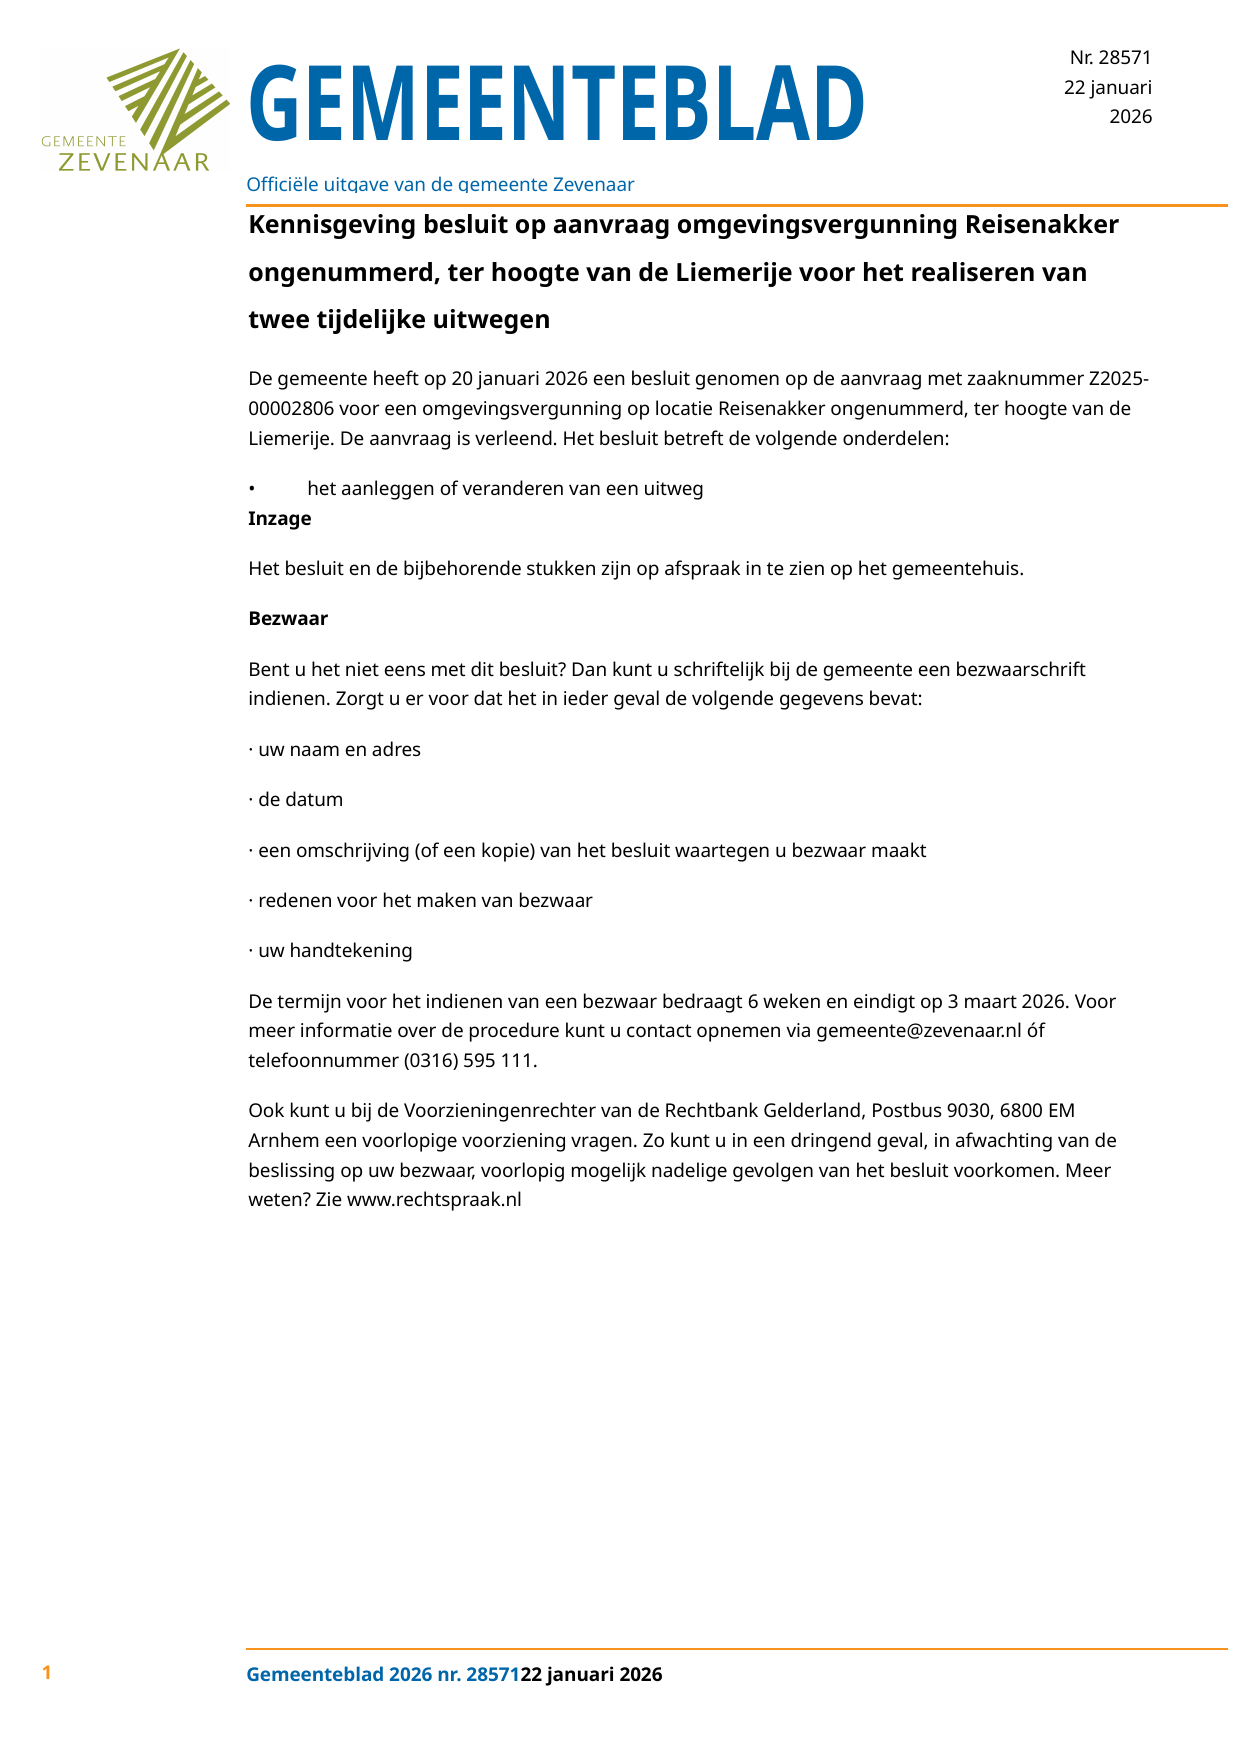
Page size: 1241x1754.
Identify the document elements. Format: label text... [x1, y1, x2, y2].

list het aanleggen of veranderen van een uitweg [248, 475, 1152, 501]
text · een omschrijving (of een kopie) van het besluit waartegen u bezwaar maakt [248, 837, 1152, 862]
text Ook kunt u bij de Voorzieningenrechter van de Rechtbank Gelderland, Postbus 9030, 6800 EM Arnhem een voorlopige voorziening vragen. Zo kunt u in een dringend geval, in afwachting van de beslissing op uw bezwaar, voorlopig mogelijk nadelige gevolgen van het besluit voorkomen. Meer weten? Zie www.rechtspraak.nl [248, 1098, 1152, 1212]
text Kennisgeving besluit op aanvraag omgevingsvergunning Reisenakker ongenummerd, ter hoogte van de Liemerije voor het realiseren van twee tijdelijke uitwegen [248, 207, 1152, 336]
text De gemeente heeft op 20 januari 2026 een besluit genomen op de aanvraag met zaaknummer Z2025-00002806 voor een omgevingsvergunning op locatie Reisenakker ongenummerd, ter hoogte van de Liemerije. De aanvraag is verleend. Het besluit betreft de volgende onderdelen: [248, 366, 1152, 450]
text · de datum [248, 786, 1152, 812]
text Bent u het niet eens met dit besluit? Dan kunt u schriftelijk bij de gemeente een bezwaarschrift indienen. Zorgt u er voor dat het in ieder geval de volgende gegevens bevat: [248, 656, 1152, 711]
text Bezwaar [248, 606, 1152, 631]
text Inzage [248, 505, 1152, 530]
text Het besluit en de bijbehorende stukken zijn op afspraak in te zien op het gemeentehuis. [248, 555, 1152, 581]
text De termijn voor het indienen van een bezwaar bedraagt 6 weken en eindigt op 3 maart 2026. Voor meer informatie over de procedure kunt u contact opnemen via gemeente@zevenaar.nl óf telefoonnummer (0316) 595 111. [248, 988, 1152, 1073]
text · uw naam en adres [248, 736, 1152, 762]
text · uw handtekening [248, 938, 1152, 963]
picture [41, 47, 231, 172]
text · redenen voor het maken van bezwaar [248, 887, 1152, 913]
